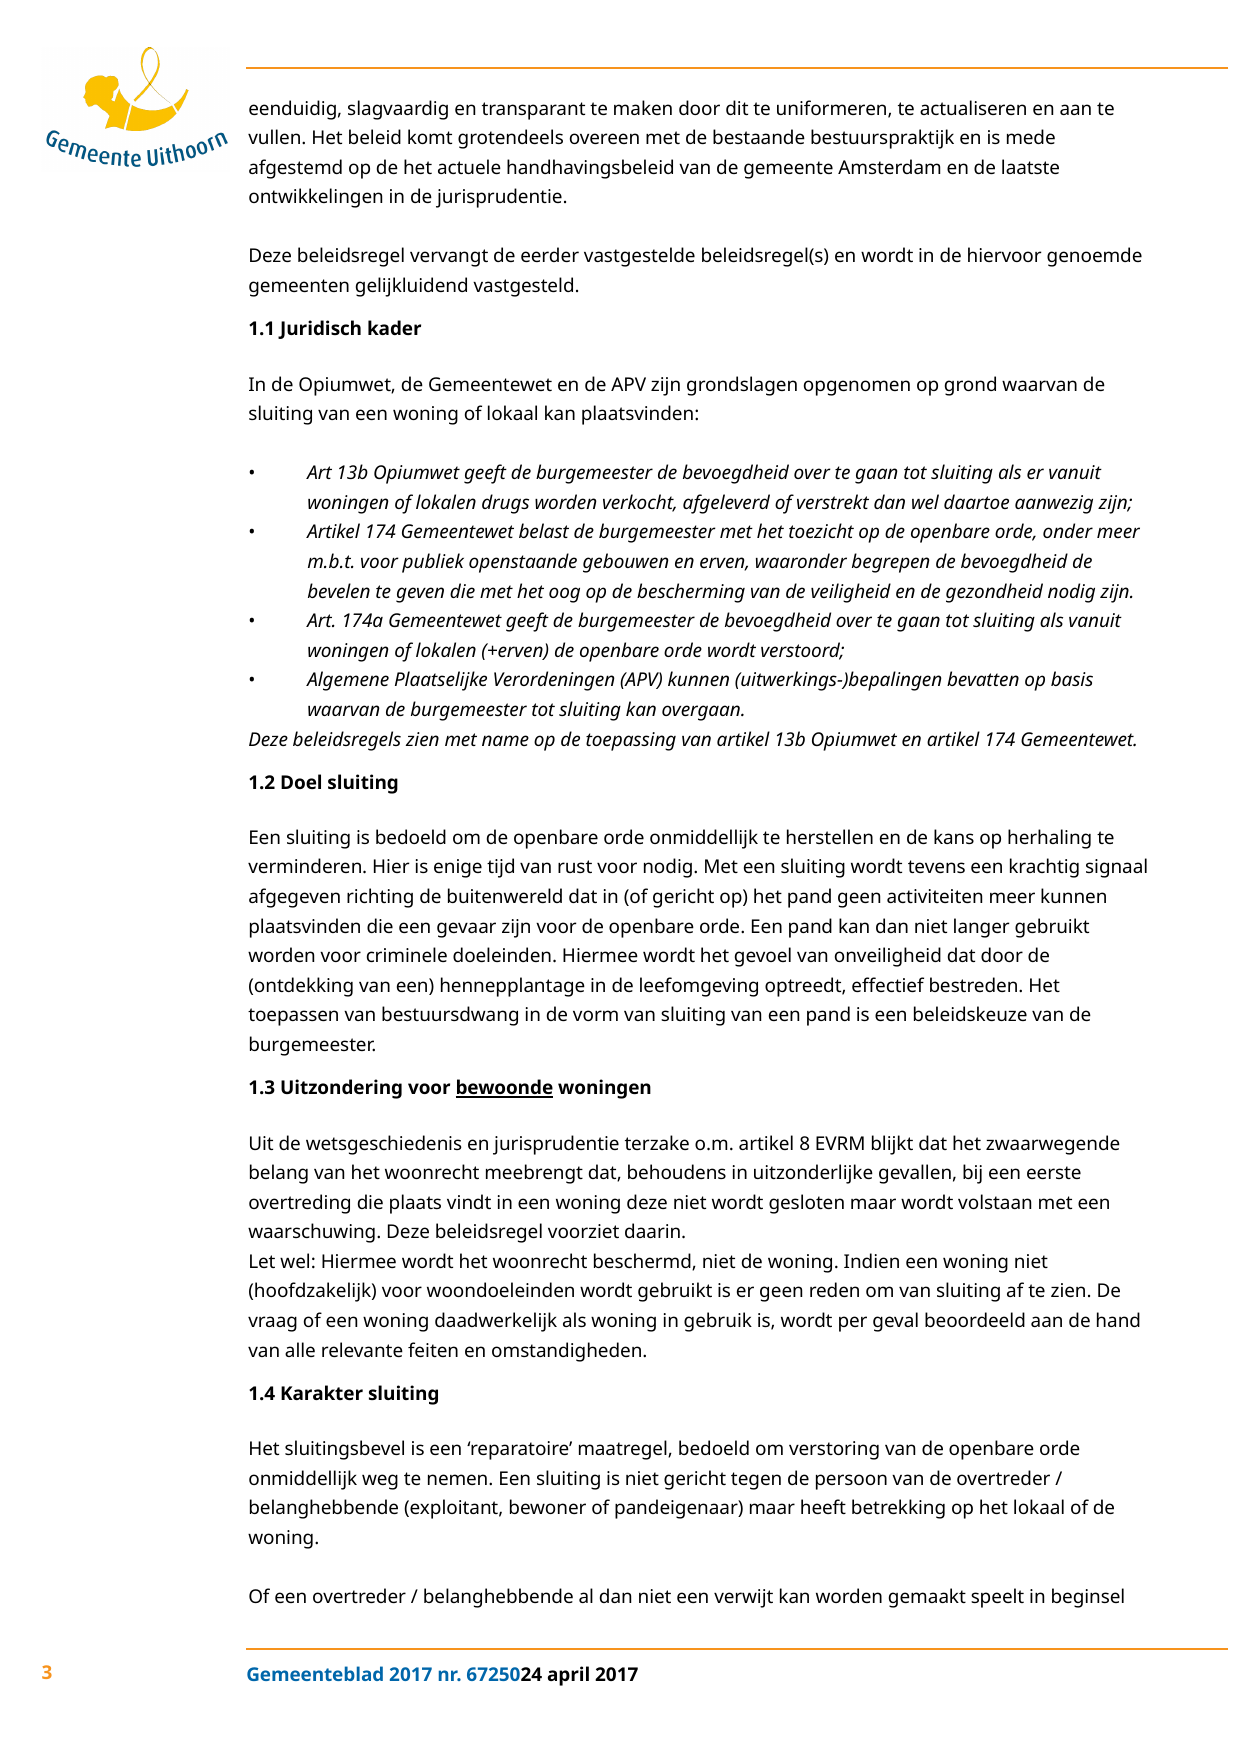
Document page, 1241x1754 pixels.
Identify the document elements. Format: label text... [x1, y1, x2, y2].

text 1.4 Karakter sluiting [248, 1380, 1152, 1406]
list Algemene Plaatselijke Verordeningen (APV) kunnen (uitwerkings-)bepalingen bevatten op basis waarvan de burgemeester tot sluiting kan overgaan. [248, 667, 1152, 722]
text 1.3 Uitzondering voor bewoonde woningen [248, 1074, 1152, 1100]
text 1.2 Doel sluiting [248, 769, 1152, 794]
text Uit de wetsgeschiedenis en jurisprudentie terzake o.m. artikel 8 EVRM blijkt dat het zwaarwegende belang van het woonrecht meebrengt dat, behoudens in uitzonderlijke gevallen, bij een eerste overtreding die plaats vindt in een woning deze niet wordt gesloten maar wordt volstaan met een waarschuwing. Deze beleidsregel voorziet daarin. [248, 1130, 1152, 1244]
text eenduidig, slagvaardig en transparant te maken door dit te uniformeren, te actualiseren en aan te vullen. Het beleid komt grotendeels overeen met de bestaande bestuurspraktijk en is mede afgestemd op de het actuele handhavingsbeleid van de gemeente Amsterdam en de laatste ontwikkelingen in de jurisprudentie. [248, 95, 1152, 209]
text 1.1 Juridisch kader [248, 315, 1152, 341]
text Deze beleidsregel vervangt de eerder vastgestelde beleidsregel(s) en wordt in de hiervoor genoemde gemeenten gelijkluidend vastgesteld. [248, 243, 1152, 298]
list Art 13b Opiumwet geeft de burgemeester de bevoegdheid over te gaan tot sluiting als er vanuit woningen of lokalen drugs worden verkocht, afgeleverd of verstrekt dan wel daartoe aanwezig zijn; [248, 459, 1152, 515]
text Of een overtreder / belanghebbende al dan niet een verwijt kan worden gemaakt speelt in beginsel [248, 1583, 1152, 1609]
text Het sluitingsbevel is een ‘reparatoire’ maatregel, bedoeld om verstoring van de openbare orde onmiddellijk weg te nemen. Een sluiting is niet gericht tegen de persoon van de overtreder / belanghebbende (exploitant, bewoner of pandeigenaar) maar heeft betrekking op het lokaal of de woning. [248, 1435, 1152, 1550]
list Artikel 174 Gemeentewet belast de burgemeester met het toezicht op de openbare orde, onder meer m.b.t. voor publiek openstaande gebouwen en erven, waaronder begrepen de bevoegdheid de bevelen te geven die met het oog op de bescherming van de veiligheid en de gezondheid nodig zijn. [248, 519, 1152, 603]
text Deze beleidsregels zien met name op de toepassing van artikel 13b Opiumwet en artikel 174 Gemeentewet. [248, 726, 1152, 751]
picture [41, 47, 231, 172]
text Een sluiting is bedoeld om de openbare orde onmiddellijk te herstellen en de kans op herhaling te verminderen. Hier is enige tijd van rust voor nodig. Met een sluiting wordt tevens een krachtig signaal afgegeven richting de buitenwereld dat in (of gericht op) het pand geen activiteiten meer kunnen plaatsvinden die een gevaar zijn voor de openbare orde. Een pand kan dan niet langer gebruikt worden voor criminele doeleinden. Hiermee wordt het gevoel van onveiligheid dat door de (ontdekking van een) hennepplantage in de leefomgeving optreedt, effectief bestreden. Het toepassen van bestuursdwang in de vorm van sluiting van een pand is een beleidskeuze van de burgemeester. [248, 824, 1152, 1057]
text In de Opiumwet, de Gemeentewet en de APV zijn grondslagen opgenomen op grond waarvan de sluiting van een woning of lokaal kan plaatsvinden: [248, 371, 1152, 426]
list Art. 174a Gemeentewet geeft de burgemeester de bevoegdheid over te gaan tot sluiting als vanuit woningen of lokalen (+erven) de openbare orde wordt verstoord; [248, 607, 1152, 663]
text Let wel: Hiermee wordt het woonrecht beschermd, niet de woning. Indien een woning niet (hoofdzakelijk) voor woondoeleinden wordt gebruikt is er geen reden om van sluiting af te zien. De vraag of een woning daadwerkelijk als woning in gebruik is, wordt per geval beoordeeld aan de hand van alle relevante feiten en omstandigheden. [248, 1248, 1152, 1362]
